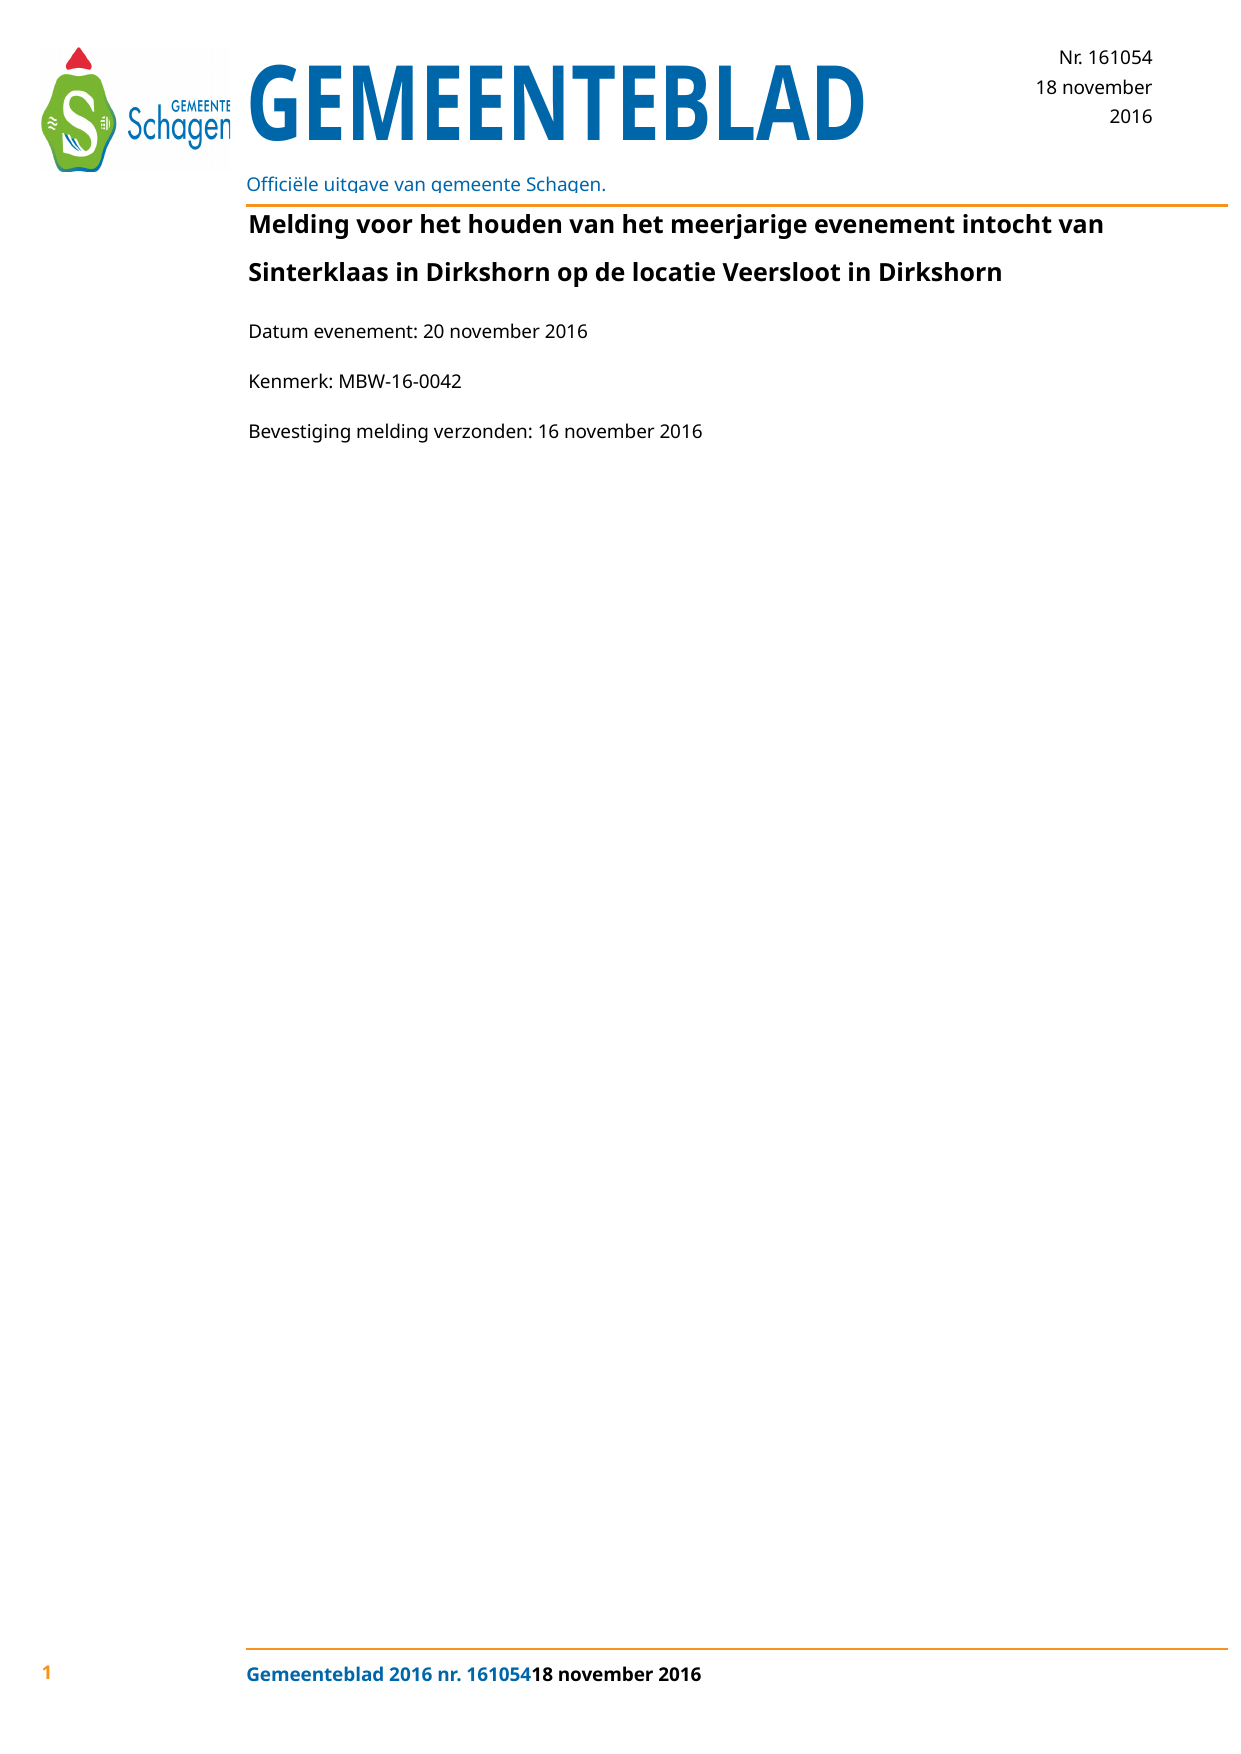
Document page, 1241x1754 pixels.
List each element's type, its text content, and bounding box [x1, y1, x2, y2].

text Datum evenement: 20 november 2016 [248, 318, 1152, 344]
text Bevestiging melding verzonden: 16 november 2016 [248, 419, 1152, 444]
picture [41, 47, 231, 172]
text Melding voor het houden van het meerjarige evenement intocht van Sinterklaas in Dirkshorn op de locatie Veersloot in Dirkshorn [248, 207, 1152, 288]
text Kenmerk: MBW-16-0042 [248, 368, 1152, 394]
